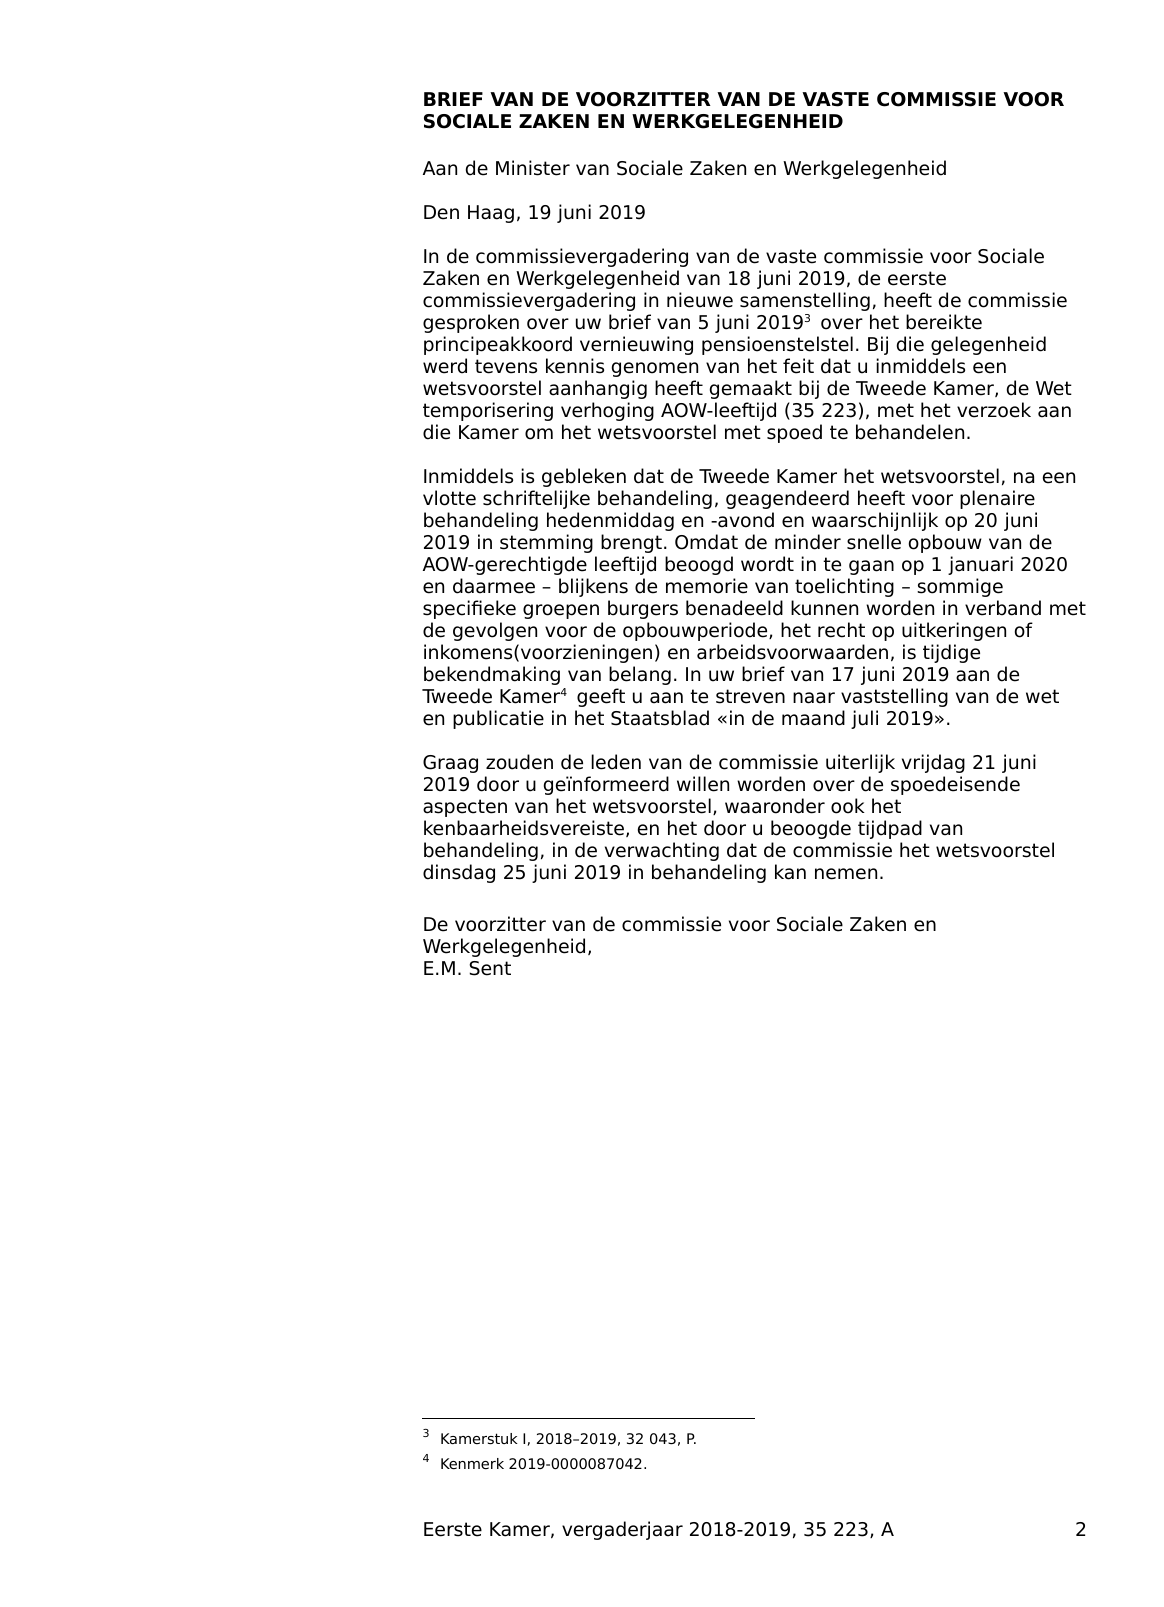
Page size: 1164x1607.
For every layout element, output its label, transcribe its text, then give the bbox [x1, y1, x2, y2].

text Kamerstuk I, 2018–2019, 32 043, P. [422, 1427, 1087, 1449]
text In de commissievergadering van de vaste commissie voor Sociale Zaken en Werkgelegenheid van 18 juni 2019, de eerste commissievergadering in nieuwe samenstelling, heeft de commissie gesproken over uw brief van 5 juni 2019 over het bereikte principeakkoord vernieuwing pensioenstelstel. Bij die gelegenheid werd tevens kennis genomen van het feit dat u inmiddels een wetsvoorstel aanhangig heeft gemaakt bij de Tweede Kamer, de Wet temporisering verhoging AOW-leeftijd (35 223), met het verzoek aan die Kamer om het wetsvoorstel met spoed te behandelen. [422, 246, 1087, 444]
text Inmiddels is gebleken dat de Tweede Kamer het wetsvoorstel, na een vlotte schriftelijke behandeling, geagendeerd heeft voor plenaire behandeling hedenmiddag en -avond en waarschijnlijk op 20 juni 2019 in stemming brengt. Omdat de minder snelle opbouw van de AOW-gerechtigde leeftijd beoogd wordt in te gaan op 1 januari 2020 en daarmee – blijkens de memorie van toelichting – sommige specifieke groepen burgers benadeeld kunnen worden in verband met de gevolgen voor de opbouwperiode, het recht op uitkeringen of inkomens(voorzieningen) en arbeidsvoorwaarden, is tijdige bekendmaking van belang. In uw brief van 17 juni 2019 aan de Tweede Kamer geeft u aan te streven naar vaststelling van de wet en publicatie in het Staatsblad «in de maand juli 2019». [422, 466, 1087, 730]
text De voorzitter van de commissie voor Sociale Zaken en Werkgelegenheid, E.M. Sent [422, 914, 1087, 980]
text Den Haag, 19 juni 2019 [422, 202, 1087, 224]
text Graag zouden de leden van de commissie uiterlijk vrijdag 21 juni 2019 door u geïnformeerd willen worden over de spoedeisende aspecten van het wetsvoorstel, waaronder ook het kenbaarheidsvereiste, en het door u beoogde tijdpad van behandeling, in de verwachting dat de commissie het wetsvoorstel dinsdag 25 juni 2019 in behandeling kan nemen. [422, 752, 1087, 884]
text Kenmerk 2019-0000087042. [422, 1452, 1087, 1474]
text Aan de Minister van Sociale Zaken en Werkgelegenheid [422, 158, 1087, 180]
subtitle BRIEF VAN DE VOORZITTER VAN DE VASTE COMMISSIE VOOR SOCIALE ZAKEN EN WERKGELEGENHEID [422, 89, 1087, 133]
